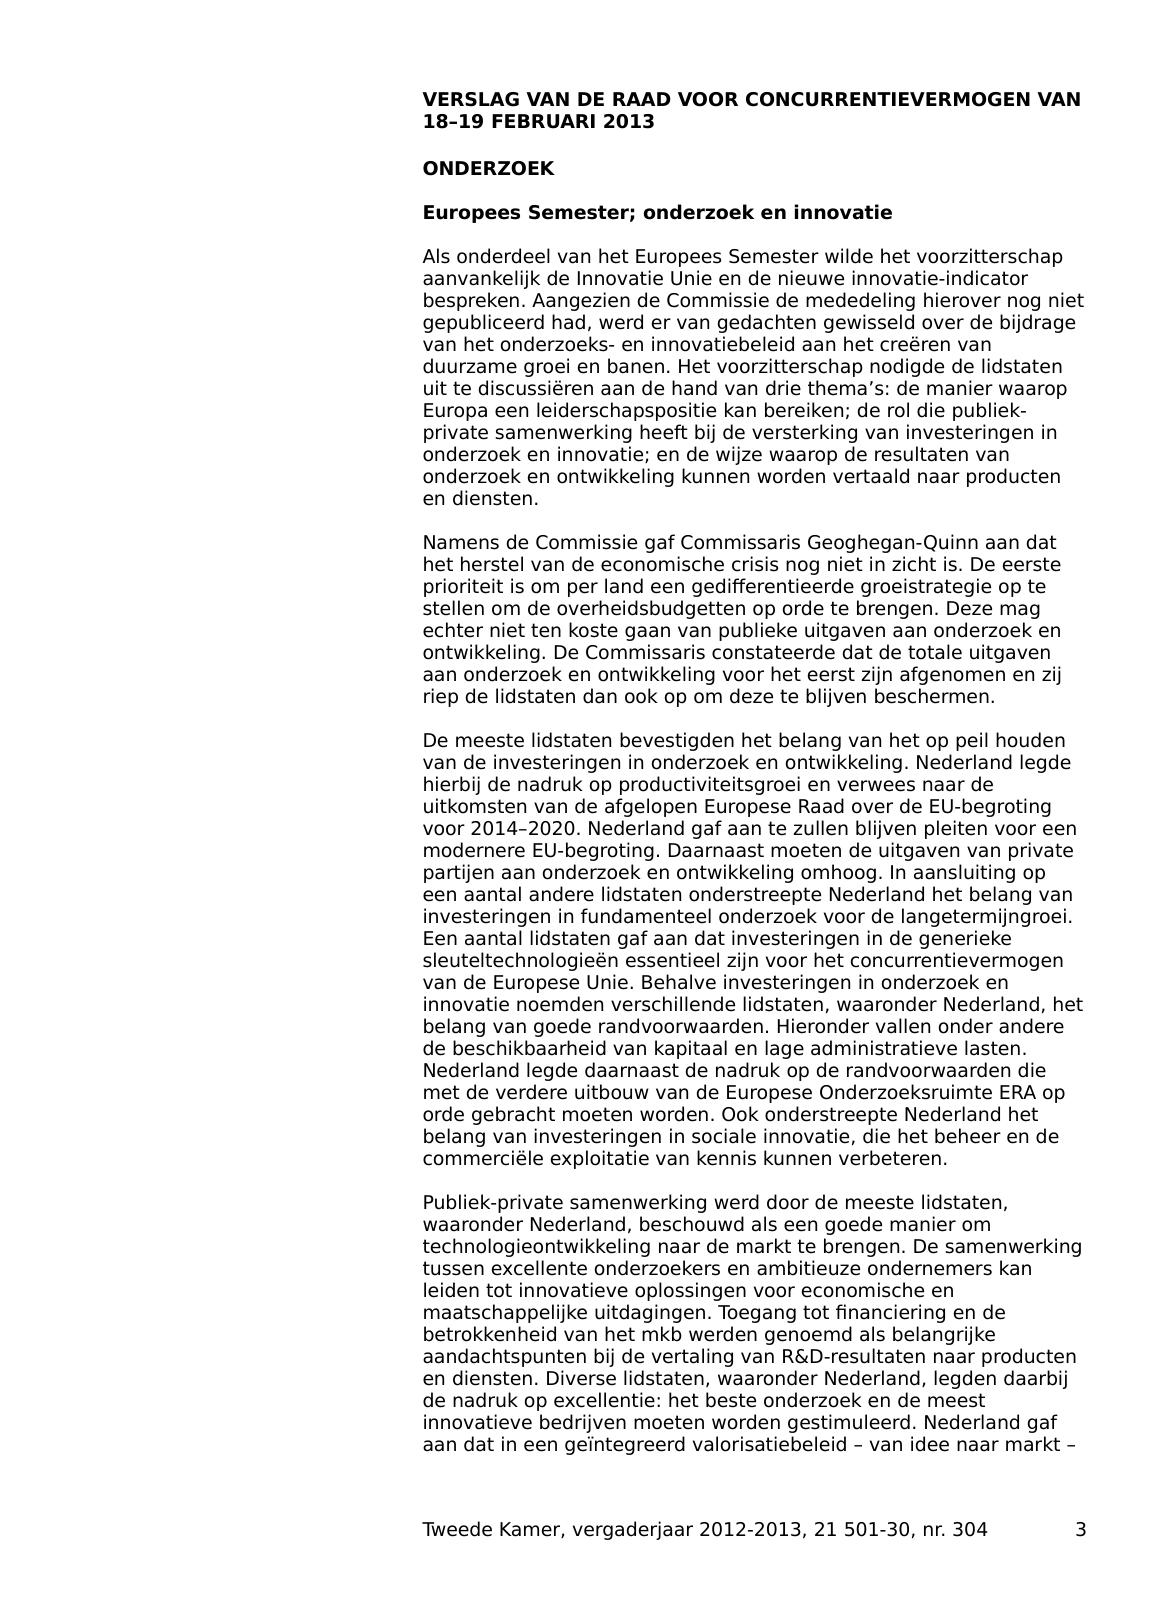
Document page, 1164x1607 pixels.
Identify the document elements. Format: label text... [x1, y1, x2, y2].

text Namens de Commissie gaf Commissaris Geoghegan-Quinn aan dat het herstel van de economische crisis nog niet in zicht is. De eerste prioriteit is om per land een gedifferentieerde groeistrategie op te stellen om de overheidsbudgetten op orde te brengen. Deze mag echter niet ten koste gaan van publieke uitgaven aan onderzoek en ontwikkeling. De Commissaris constateerde dat de totale uitgaven aan onderzoek en ontwikkeling voor het eerst zijn afgenomen en zij riep de lidstaten dan ook op om deze te blijven beschermen. [422, 532, 1087, 708]
text Publiek-private samenwerking werd door de meeste lidstaten, waaronder Nederland, beschouwd als een goede manier om technologieontwikkeling naar de markt te brengen. De samenwerking tussen excellente onderzoekers en ambitieuze ondernemers kan leiden tot innovatieve oplossingen voor economische en maatschappelijke uitdagingen. Toegang tot financiering en de betrokkenheid van het mkb werden genoemd als belangrijke aandachtspunten bij de vertaling van R&D-resultaten naar producten en diensten. Diverse lidstaten, waaronder Nederland, legden daarbij de nadruk op excellentie: het beste onderzoek en de meest innovatieve bedrijven moeten worden gestimuleerd. Nederland gaf aan dat in een geïntegreerd valorisatiebeleid – van idee naar markt – [422, 1192, 1087, 1456]
subtitle VERSLAG VAN DE RAAD VOOR CONCURRENTIEVERMOGEN VAN 18–19 FEBRUARI 2013 [422, 89, 1087, 133]
text De meeste lidstaten bevestigden het belang van het op peil houden van de investeringen in onderzoek en ontwikkeling. Nederland legde hierbij de nadruk op productiviteitsgroei en verwees naar de uitkomsten van de afgelopen Europese Raad over de EU-begroting voor 2014–2020. Nederland gaf aan te zullen blijven pleiten voor een modernere EU-begroting. Daarnaast moeten de uitgaven van private partijen aan onderzoek en ontwikkeling omhoog. In aansluiting op een aantal andere lidstaten onderstreepte Nederland het belang van investeringen in fundamenteel onderzoek voor de langetermijngroei. Een aantal lidstaten gaf aan dat investeringen in de generieke sleuteltechnologieën essentieel zijn voor het concurrentievermogen van de Europese Unie. Behalve investeringen in onderzoek en innovatie noemden verschillende lidstaten, waaronder Nederland, het belang van goede randvoorwaarden. Hieronder vallen onder andere de beschikbaarheid van kapitaal en lage administratieve lasten. Nederland legde daarnaast de nadruk op de randvoorwaarden die met de verdere uitbouw van de Europese Onderzoeksruimte ERA op orde gebracht moeten worden. Ook onderstreepte Nederland het belang van investeringen in sociale innovatie, die het beheer en de commerciële exploitatie van kennis kunnen verbeteren. [422, 730, 1087, 1170]
text Als onderdeel van het Europees Semester wilde het voorzitterschap aanvankelijk de Innovatie Unie en de nieuwe innovatie-indicator bespreken. Aangezien de Commissie de mededeling hierover nog niet gepubliceerd had, werd er van gedachten gewisseld over de bijdrage van het onderzoeks- en innovatiebeleid aan het creëren van duurzame groei en banen. Het voorzitterschap nodigde de lidstaten uit te discussiëren aan de hand van drie thema’s: de manier waarop Europa een leiderschapspositie kan bereiken; de rol die publiek-private samenwerking heeft bij de versterking van investeringen in onderzoek en innovatie; en de wijze waarop de resultaten van onderzoek en ontwikkeling kunnen worden vertaald naar producten en diensten. [422, 246, 1087, 510]
subtitle Europees Semester; onderzoek en innovatie [422, 202, 1087, 224]
subtitle ONDERZOEK [422, 158, 1087, 180]
